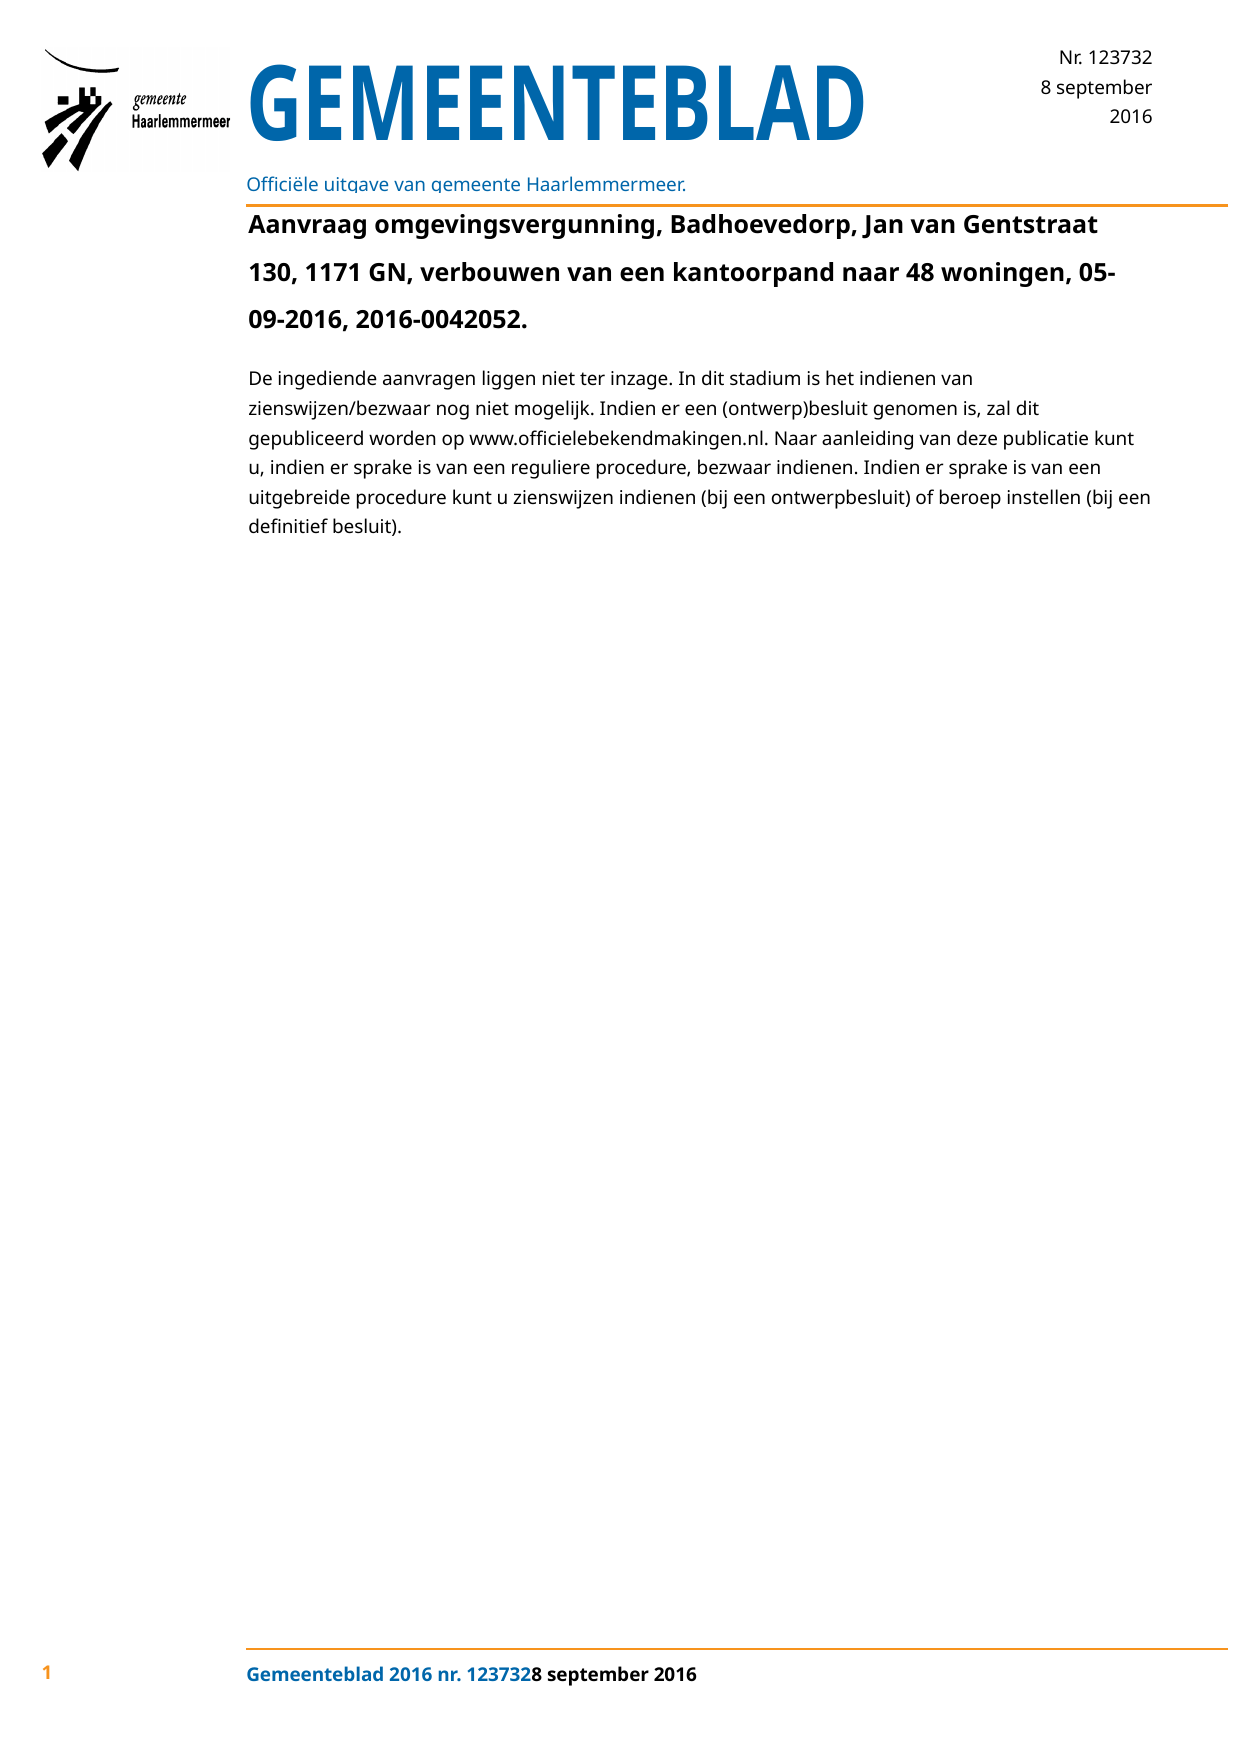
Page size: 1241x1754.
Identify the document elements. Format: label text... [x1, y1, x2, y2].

picture [41, 47, 231, 172]
text De ingediende aanvragen liggen niet ter inzage. In dit stadium is het indienen van zienswijzen/bezwaar nog niet mogelijk. Indien er een (ontwerp)besluit genomen is, zal dit gepubliceerd worden op www.officielebekendmakingen.nl. Naar aanleiding van deze publicatie kunt u, indien er sprake is van een reguliere procedure, bezwaar indienen. Indien er sprake is van een uitgebreide procedure kunt u zienswijzen indienen (bij een ontwerpbesluit) of beroep instellen (bij een definitief besluit). [248, 366, 1152, 539]
text Aanvraag omgevingsvergunning, Badhoevedorp, Jan van Gentstraat 130, 1171 GN, verbouwen van een kantoorpand naar 48 woningen, 05-09-2016, 2016-0042052. [248, 207, 1152, 336]
